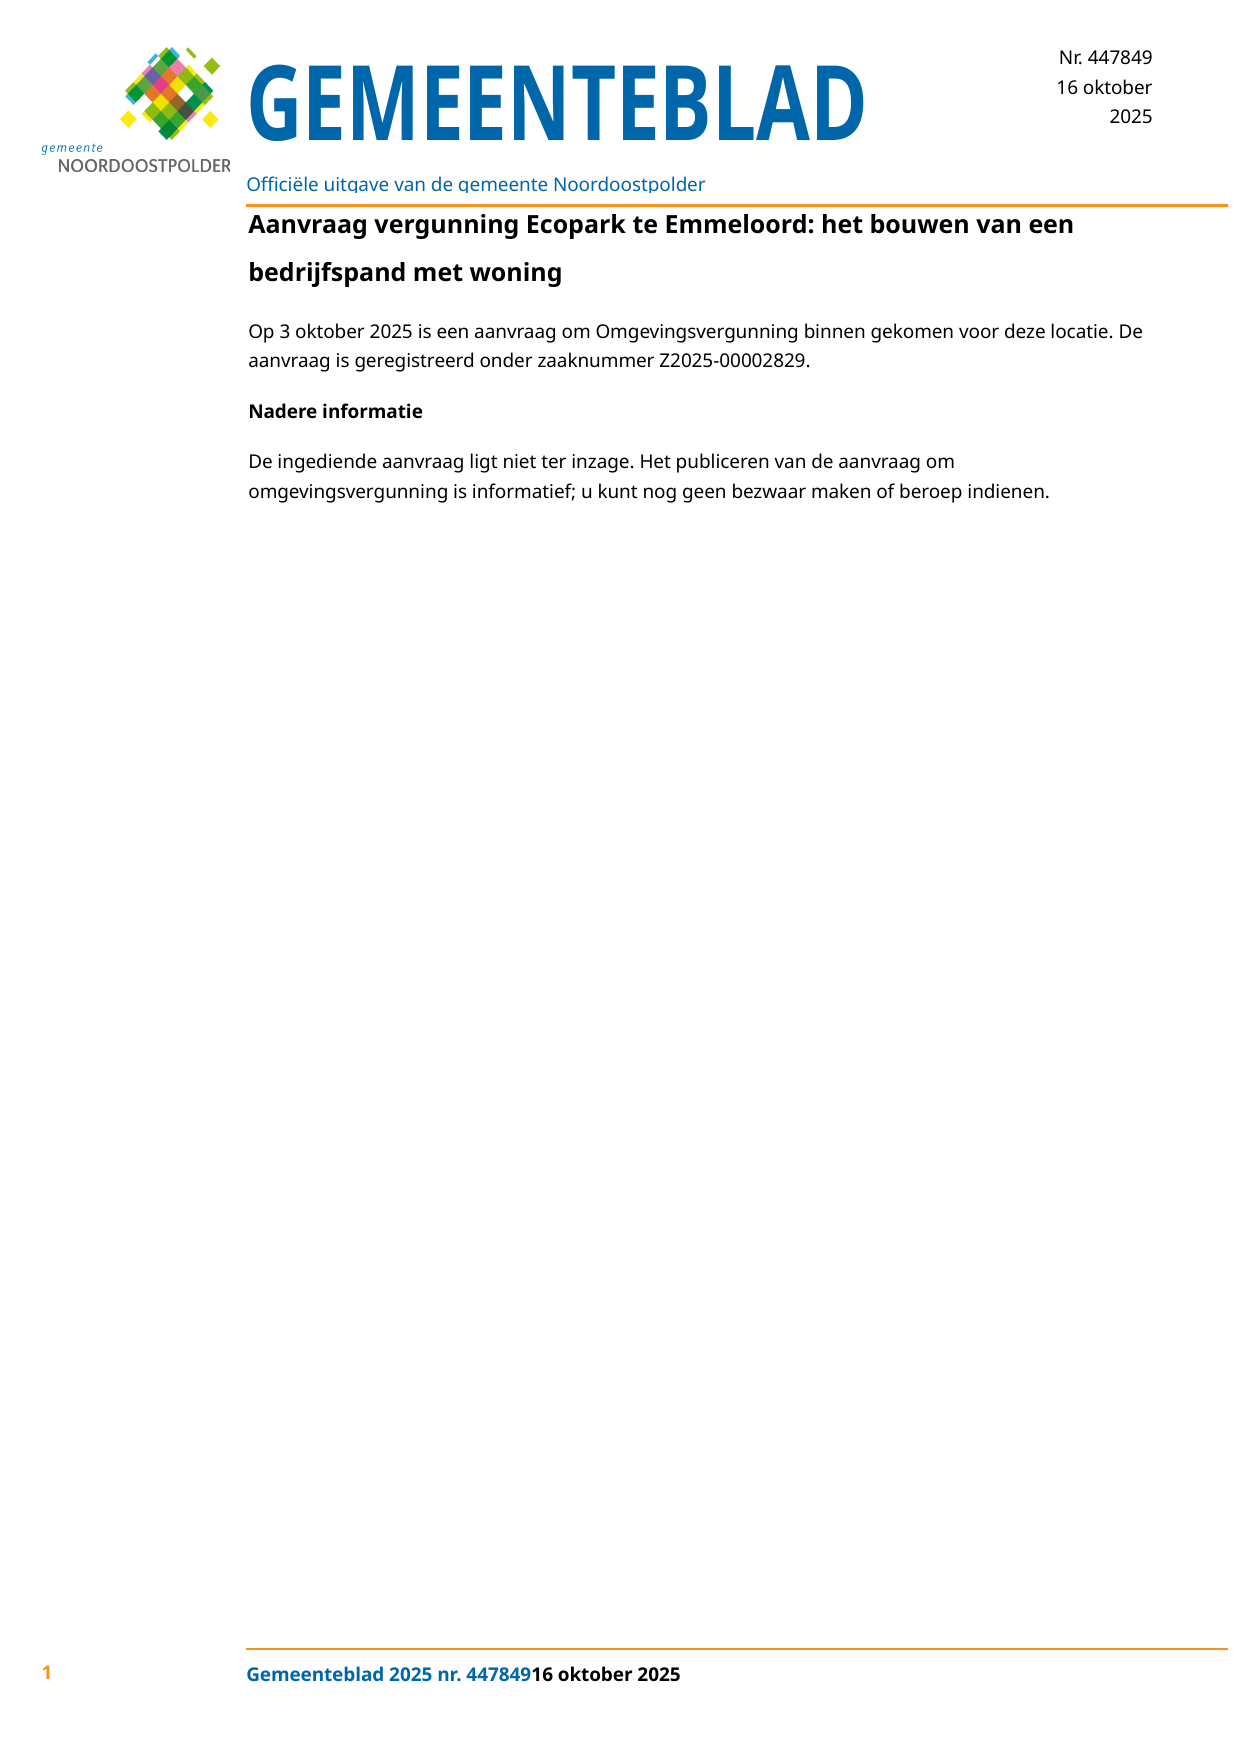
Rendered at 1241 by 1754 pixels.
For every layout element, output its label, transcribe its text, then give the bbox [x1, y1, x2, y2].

text De ingediende aanvraag ligt niet ter inzage. Het publiceren van de aanvraag om omgevingsvergunning is informatief; u kunt nog geen bezwaar maken of beroep indienen. [248, 448, 1152, 504]
picture [41, 47, 231, 172]
text Aanvraag vergunning Ecopark te Emmeloord: het bouwen van een bedrijfspand met woning [248, 207, 1152, 288]
text Nadere informatie [248, 398, 1152, 424]
text Op 3 oktober 2025 is een aanvraag om Omgevingsvergunning binnen gekomen voor deze locatie. De aanvraag is geregistreerd onder zaaknummer Z2025-00002829. [248, 318, 1152, 373]
